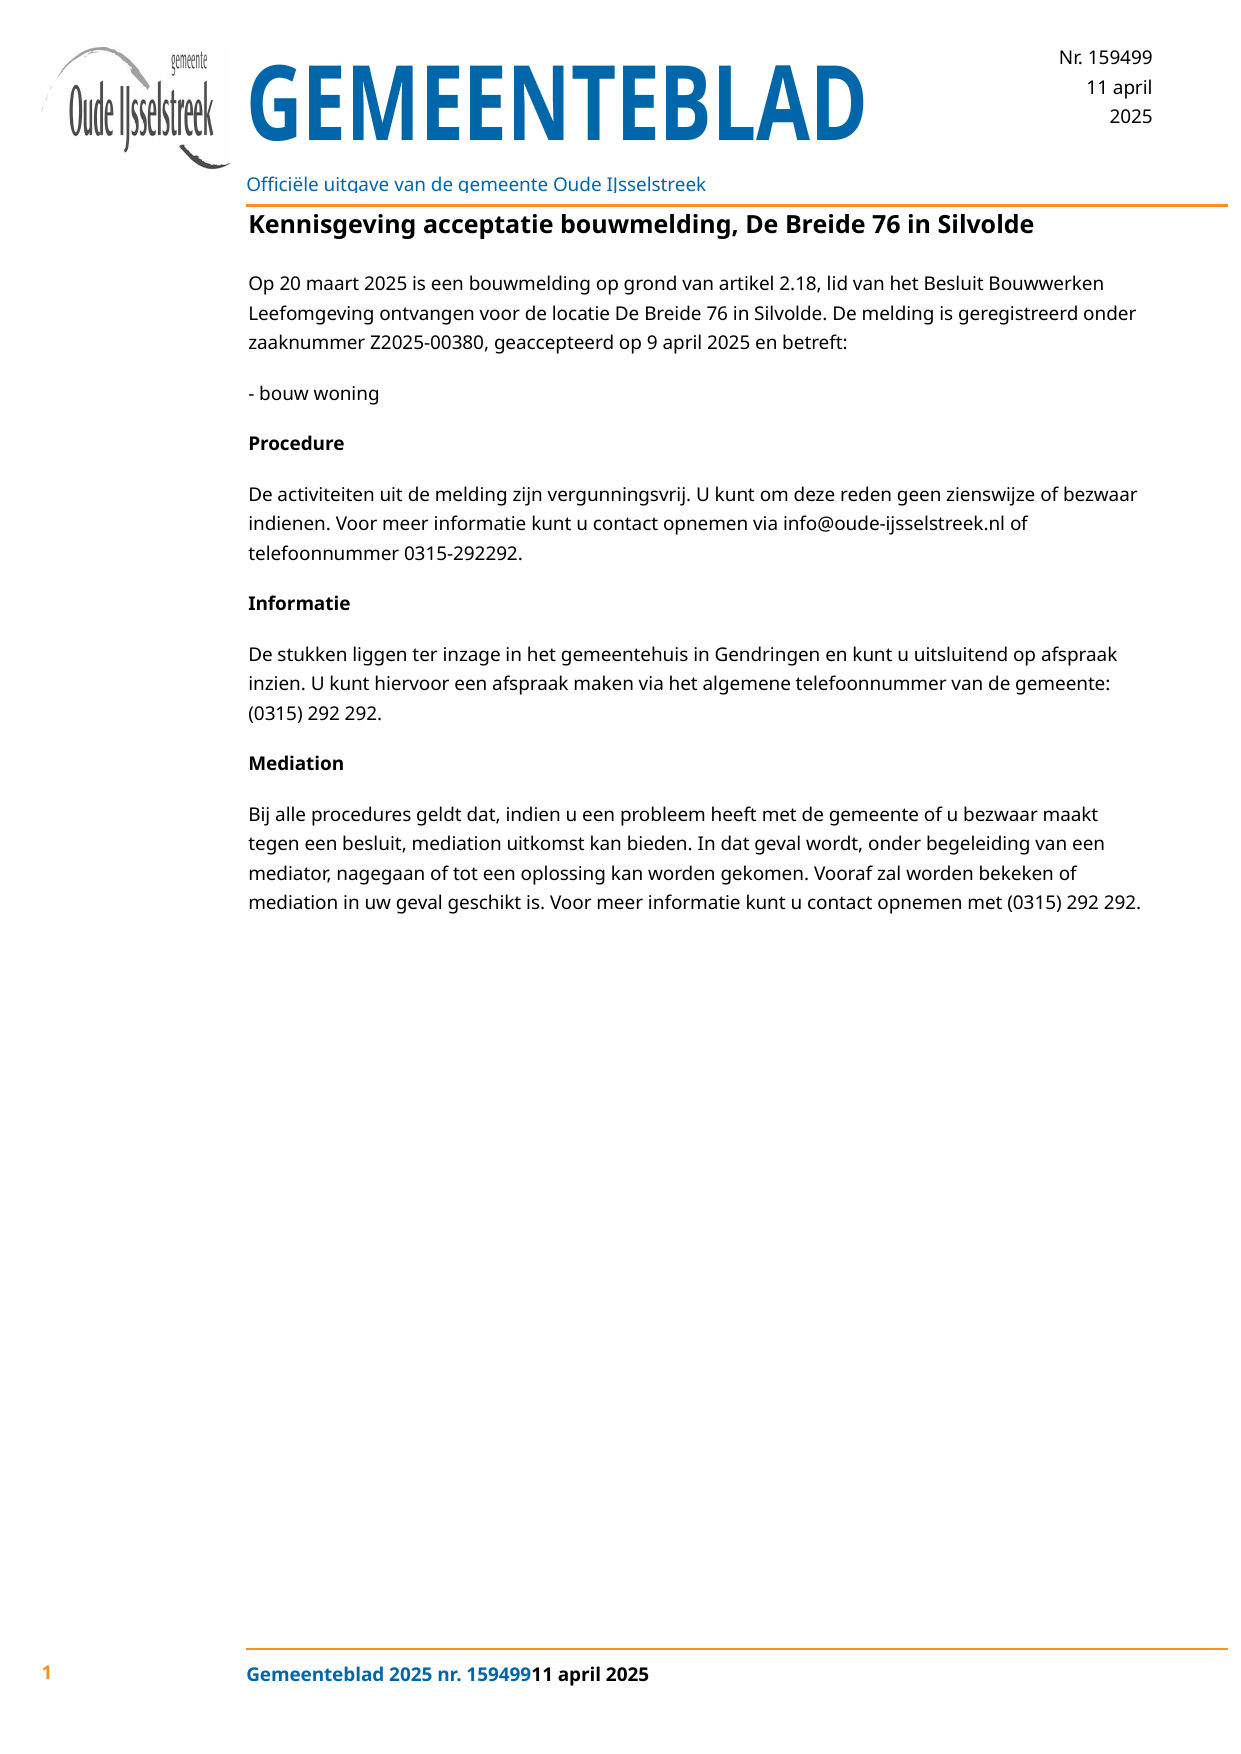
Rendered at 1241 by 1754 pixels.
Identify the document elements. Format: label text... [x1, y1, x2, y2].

text De stukken liggen ter inzage in het gemeentehuis in Gendringen en kunt u uitsluitend op afspraak inzien. U kunt hiervoor een afspraak maken via het algemene telefoonnummer van de gemeente: (0315) 292 292. [248, 641, 1152, 726]
text De activiteiten uit de melding zijn vergunningsvrij. U kunt om deze reden geen zienswijze of bezwaar indienen. Voor meer informatie kunt u contact opnemen via info@oude-ijsselstreek.nl of telefoonnummer 0315-292292. [248, 481, 1152, 566]
text Op 20 maart 2025 is een bouwmelding op grond van artikel 2.18, lid van het Besluit Bouwwerken Leefomgeving ontvangen voor de locatie De Breide 76 in Silvolde. De melding is geregistreerd onder zaaknummer Z2025-00380, geaccepteerd op 9 april 2025 en betreft: [248, 270, 1152, 355]
text Informatie [248, 590, 1152, 616]
text Procedure [248, 430, 1152, 456]
text Bij alle procedures geldt dat, indien u een probleem heeft met de gemeente of u bezwaar maakt tegen een besluit, mediation uitkomst kan bieden. In dat geval wordt, onder begeleiding van een mediator, nagegaan of tot een oplossing kan worden gekomen. Vooraf zal worden bekeken of mediation in uw geval geschikt is. Voor meer informatie kunt u contact opnemen met (0315) 292 292. [248, 801, 1152, 915]
picture [41, 47, 231, 172]
text Kennisgeving acceptatie bouwmelding, De Breide 76 in Silvolde [248, 207, 1152, 241]
text - bouw woning [248, 380, 1152, 406]
text Mediation [248, 750, 1152, 776]
